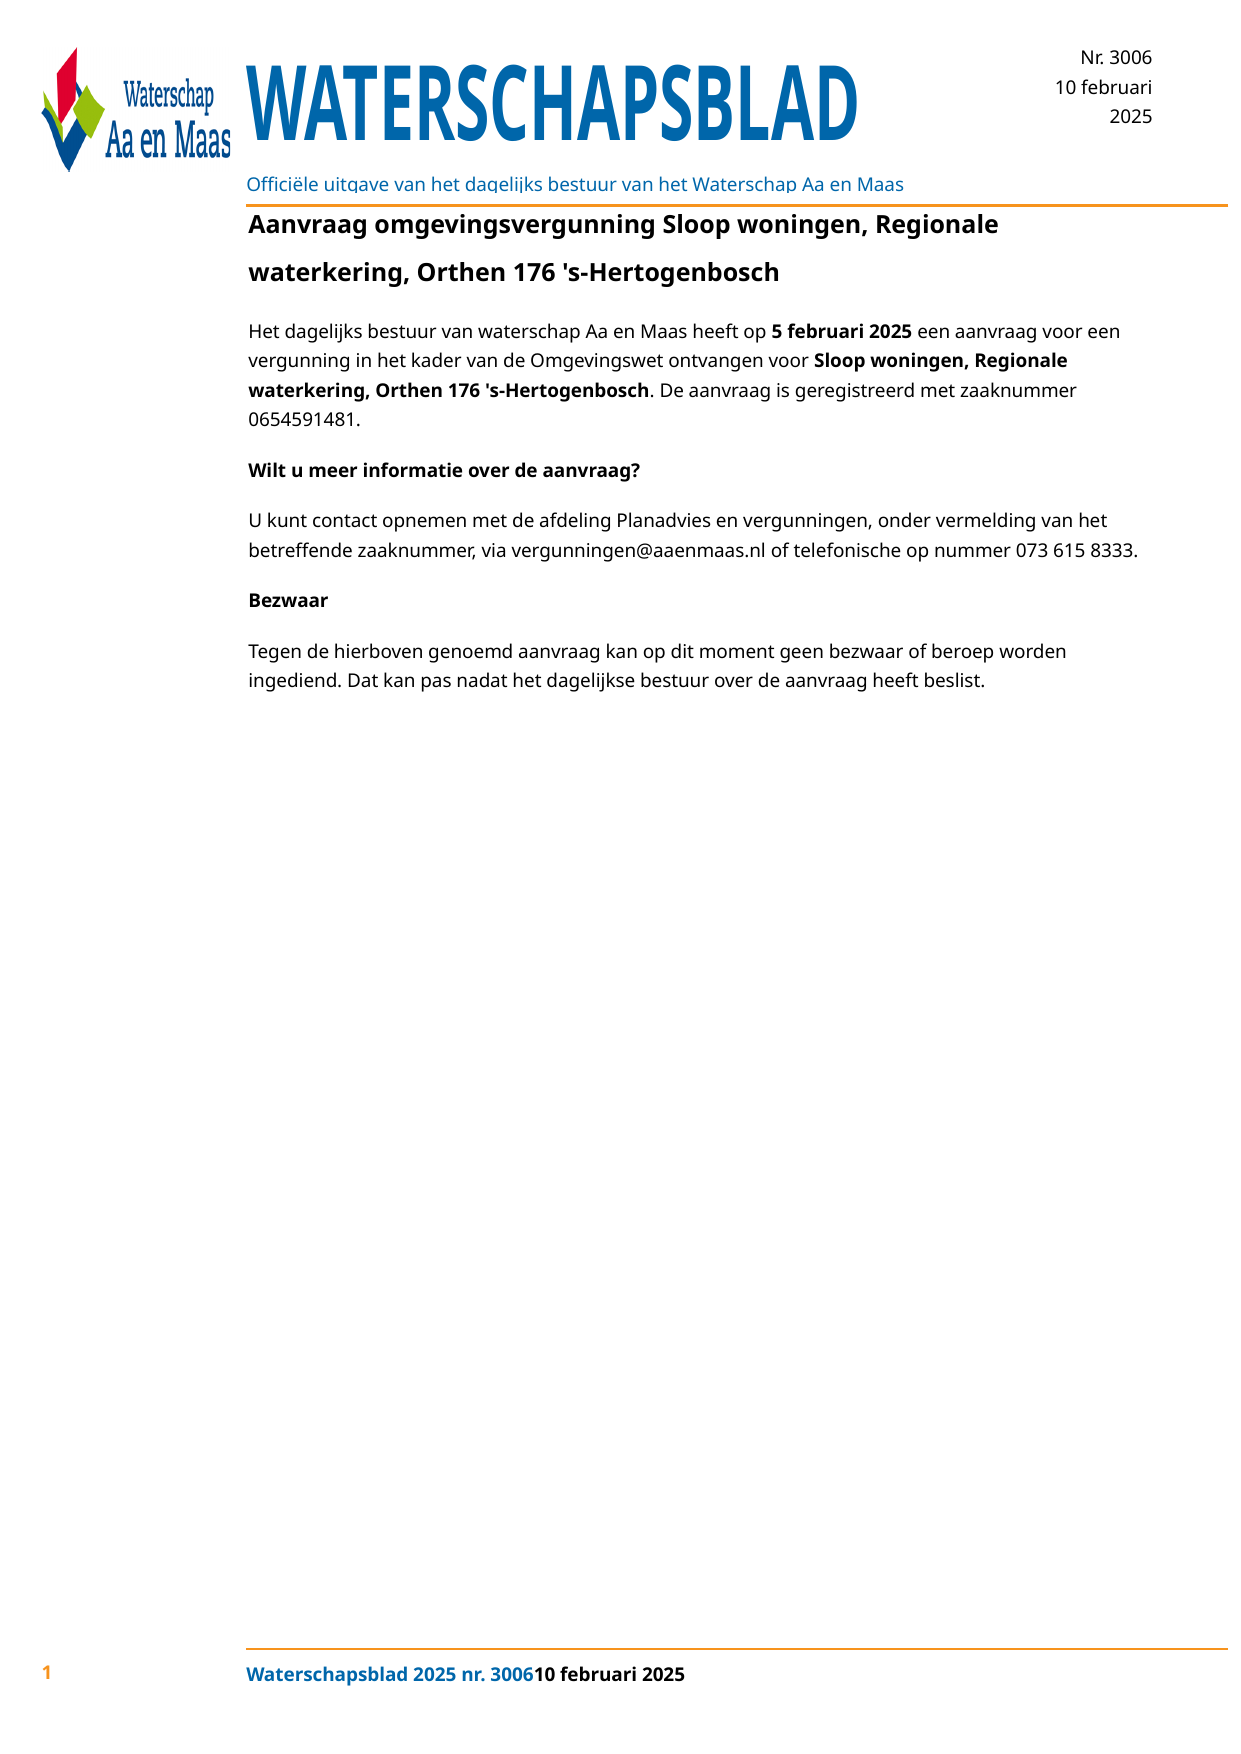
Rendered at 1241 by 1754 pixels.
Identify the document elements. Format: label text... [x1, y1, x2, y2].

text Bezwaar [248, 587, 1152, 613]
picture [41, 47, 231, 172]
text Aanvraag omgevingsvergunning Sloop woningen, Regionale waterkering, Orthen 176 's-Hertogenbosch [248, 207, 1152, 288]
text Het dagelijks bestuur van waterschap Aa en Maas heeft op 5 februari 2025 een aanvraag voor een vergunning in het kader van de Omgevingswet ontvangen voor Sloop woningen, Regionale waterkering, Orthen 176 's-Hertogenbosch. De aanvraag is geregistreerd met zaaknummer 0654591481. [248, 318, 1152, 432]
text Tegen de hierboven genoemd aanvraag kan op dit moment geen bezwaar of beroep worden ingediend. Dat kan pas nadat het dagelijkse bestuur over de aanvraag heeft beslist. [248, 638, 1152, 693]
text Wilt u meer informatie over de aanvraag? [248, 457, 1152, 483]
text U kunt contact opnemen met de afdeling Planadvies en vergunningen, onder vermelding van het betreffende zaaknummer, via vergunningen@aaenmaas.nl of telefonische op nummer 073 615 8333. [248, 507, 1152, 563]
